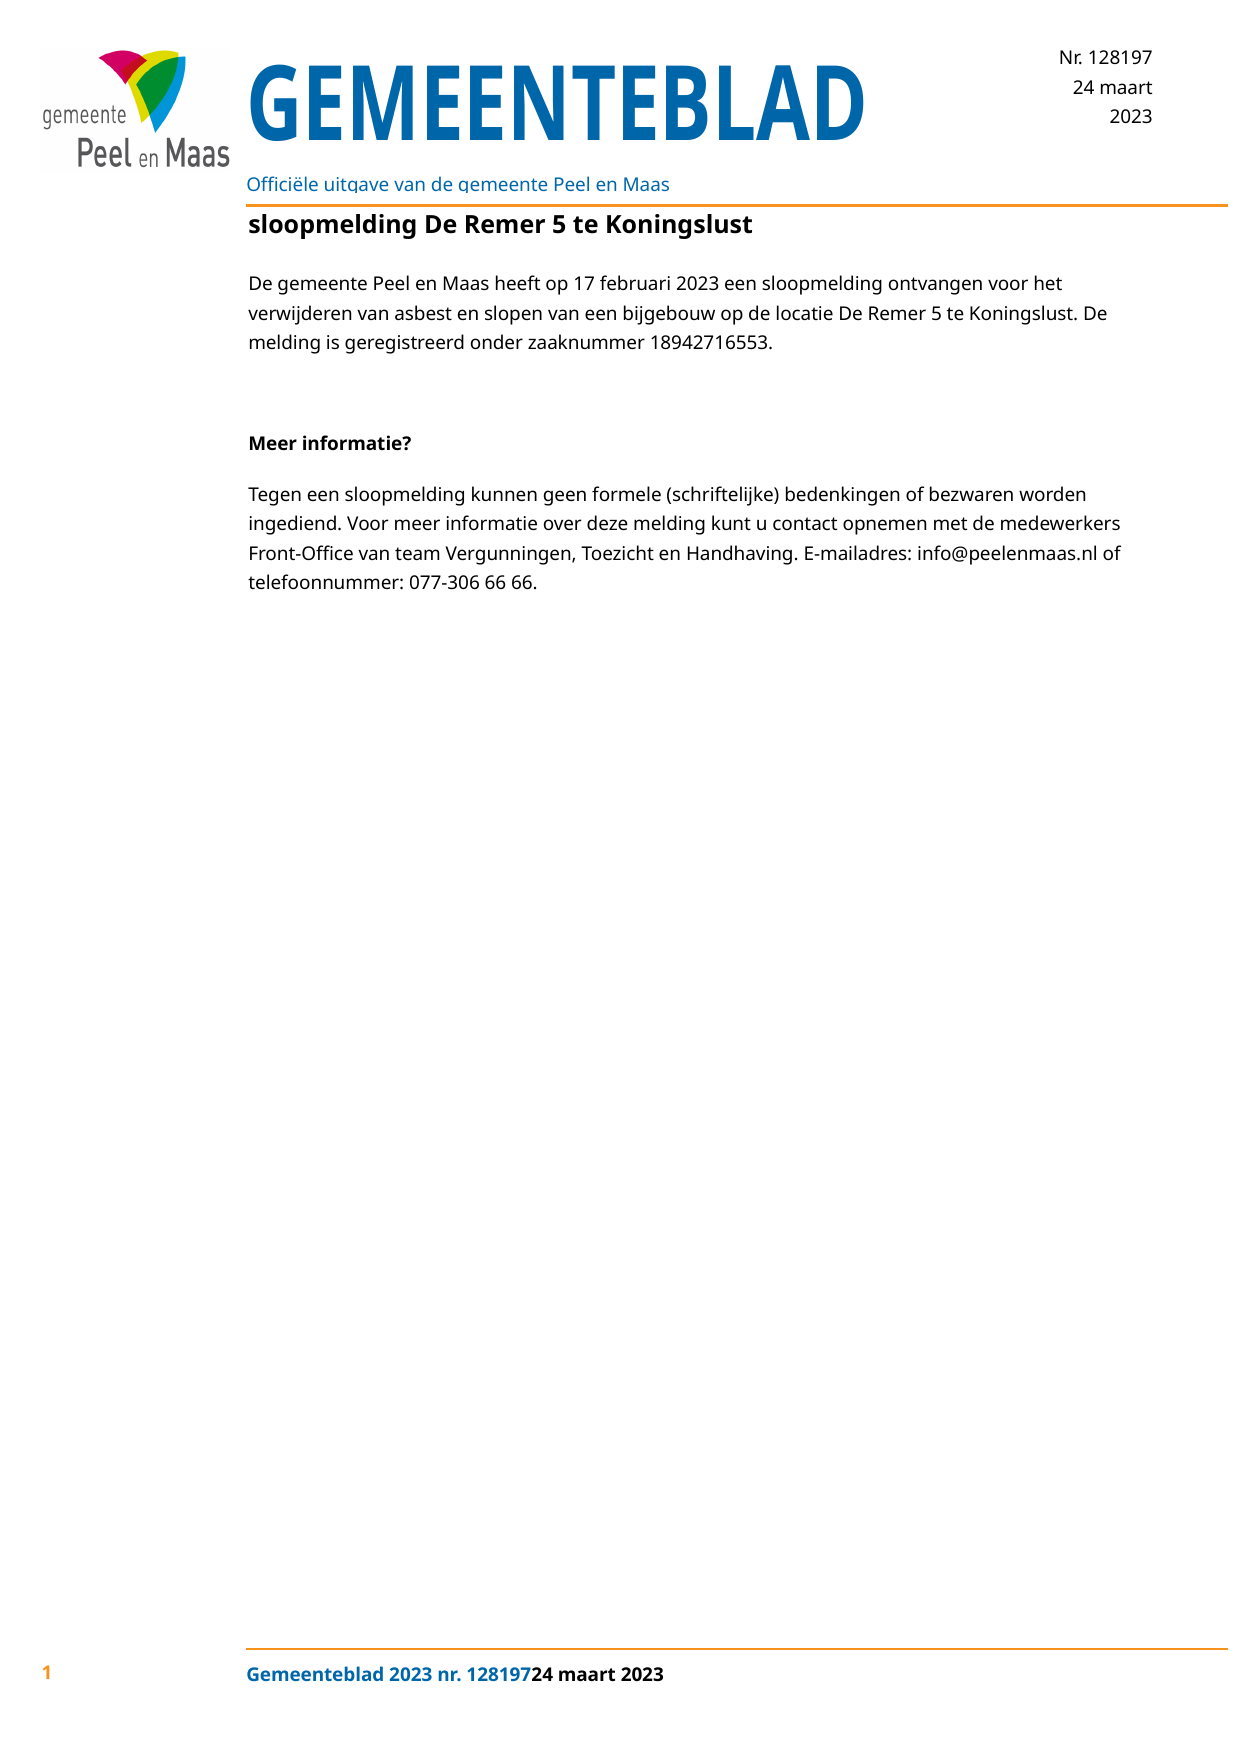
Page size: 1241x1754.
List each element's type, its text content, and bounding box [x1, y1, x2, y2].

text Meer informatie? [248, 430, 1152, 456]
text sloopmelding De Remer 5 te Koningslust [248, 207, 1152, 241]
text Tegen een sloopmelding kunnen geen formele (schriftelijke) bedenkingen of bezwaren worden ingediend. Voor meer informatie over deze melding kunt u contact opnemen met de medewerkers Front-Office van team Vergunningen, Toezicht en Handhaving. E-mailadres: info@peelenmaas.nl of telefoonnummer: 077-306 66 66. [248, 481, 1152, 595]
text De gemeente Peel en Maas heeft op 17 februari 2023 een sloopmelding ontvangen voor het verwijderen van asbest en slopen van een bijgebouw op de locatie De Remer 5 te Koningslust. De melding is geregistreerd onder zaaknummer 18942716553. [248, 270, 1152, 355]
picture [41, 47, 231, 172]
